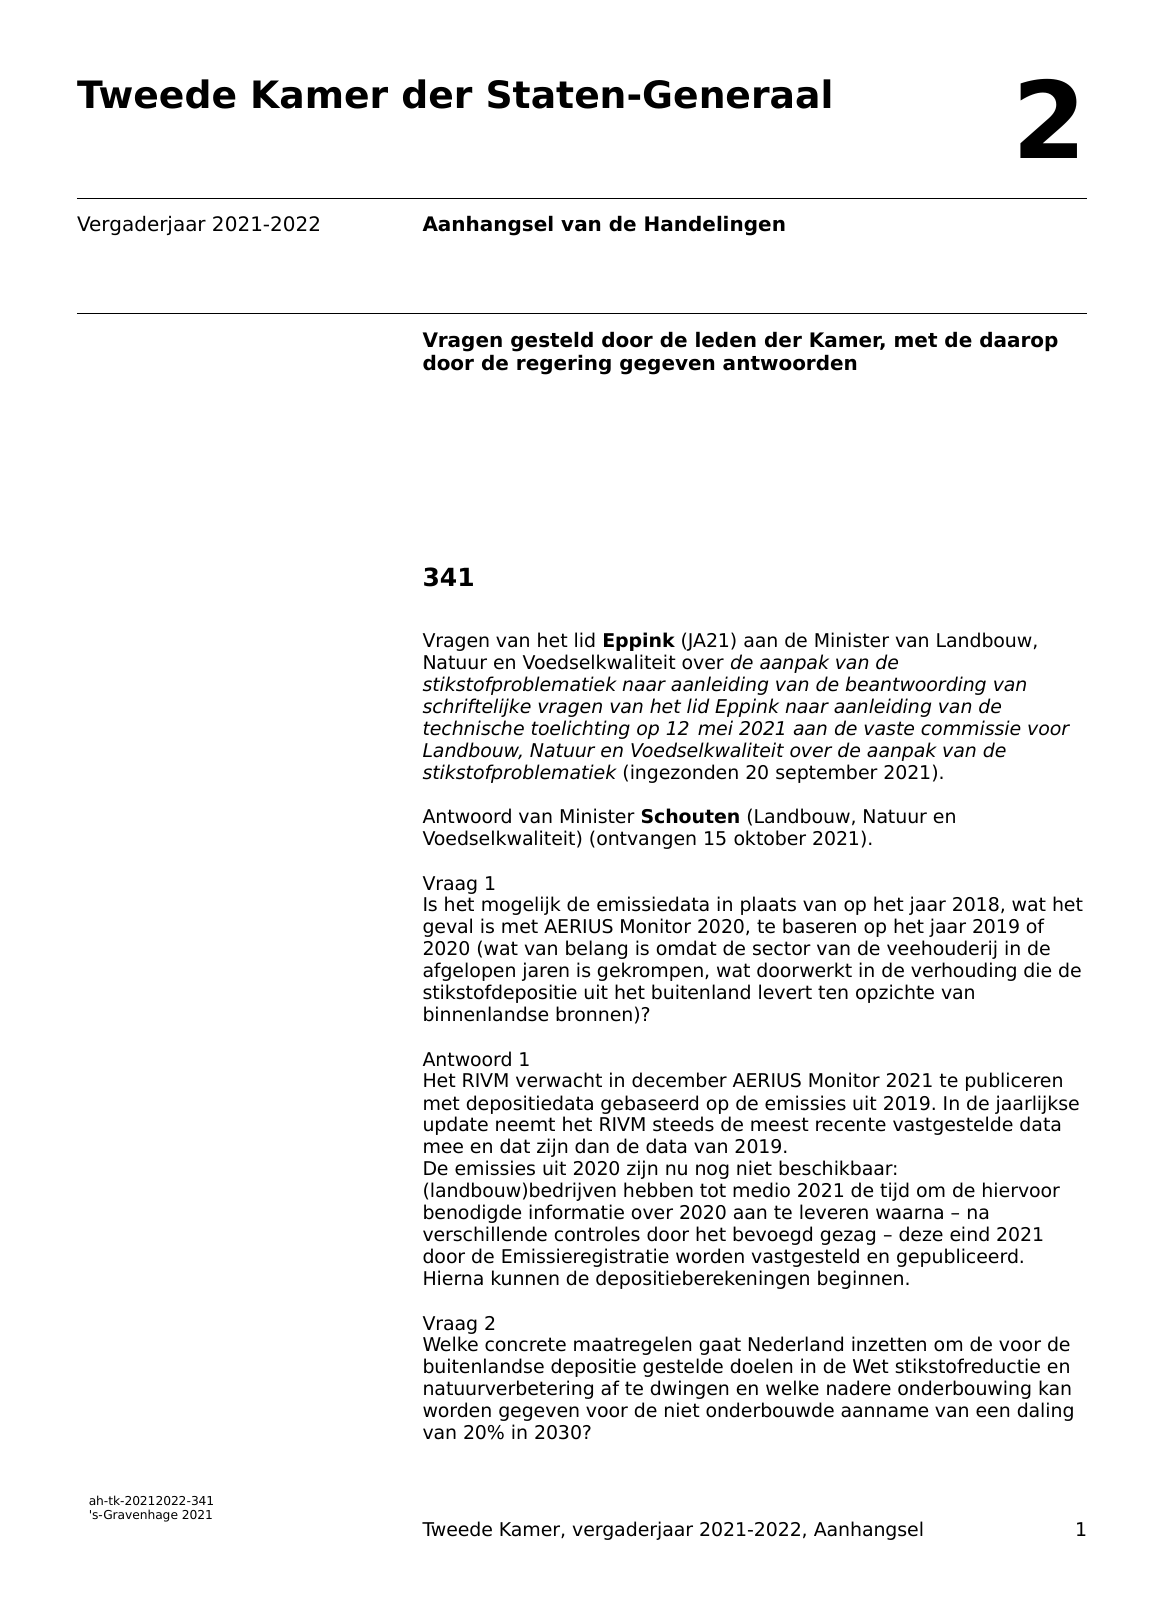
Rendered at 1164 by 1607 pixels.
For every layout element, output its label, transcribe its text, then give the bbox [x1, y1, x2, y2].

text Antwoord van Minister Schouten (Landbouw, Natuur en Voedselkwaliteit) (ontvangen 15 oktober 2021). [422, 806, 1087, 850]
text Vraag 1 [422, 872, 1087, 894]
table_cell [77, 314, 422, 375]
text 341 [422, 563, 1087, 592]
text Vraag 2 [422, 1312, 1087, 1334]
table_cell Vragen gesteld door de leden der Kamer, met de daarop door de regering gegeven antwoorden [422, 314, 1087, 375]
text 's-Gravenhage 2021 [88, 1508, 323, 1522]
table_cell Vergaderjaar 2021-2022 [77, 199, 422, 313]
text Vragen van het lid Eppink (JA21) aan de Minister van Landbouw, Natuur en Voedselkwaliteit over de aanpak van de stikstofproblematiek naar aanleiding van de beantwoording van schriftelijke vragen van het lid Eppink naar aanleiding van de technische toelichting op 12 mei 2021 aan de vaste commissie voor Landbouw, Natuur en Voedselkwaliteit over de aanpak van de stikstofproblematiek (ingezonden 20 september 2021). [422, 630, 1087, 784]
table_header 2 [886, 59, 1087, 198]
text Welke concrete maatregelen gaat Nederland inzetten om de voor de buitenlandse depositie gestelde doelen in de Wet stikstofreductie en natuurverbetering af te dwingen en welke nadere onderbouwing kan worden gegeven voor de niet onderbouwde aanname van een daling van 20% in 2030? [422, 1334, 1087, 1444]
text Is het mogelijk de emissiedata in plaats van op het jaar 2018, wat het geval is met AERIUS Monitor 2020, te baseren op het jaar 2019 of 2020 (wat van belang is omdat de sector van de veehouderij in de afgelopen jaren is gekrompen, wat doorwerkt in de verhouding die de stikstofdepositie uit het buitenland levert ten opzichte van binnenlandse bronnen)? [422, 894, 1087, 1026]
text ah-tk-20212022-341 [88, 1494, 323, 1508]
text Het RIVM verwacht in december AERIUS Monitor 2021 te publiceren met depositiedata gebaseerd op de emissies uit 2019. In de jaarlijkse update neemt het RIVM steeds de meest recente vastgestelde data mee en dat zijn dan de data van 2019. [422, 1070, 1087, 1158]
text Antwoord 1 [422, 1048, 1087, 1070]
text De emissies uit 2020 zijn nu nog niet beschikbaar: (landbouw)bedrijven hebben tot medio 2021 de tijd om de hiervoor benodigde informatie over 2020 aan te leveren waarna – na verschillende controles door het bevoegd gezag – deze eind 2021 door de Emissieregistratie worden vastgesteld en gepubliceerd. Hierna kunnen de depositieberekeningen beginnen. [422, 1158, 1087, 1290]
table_cell Aanhangsel van de Handelingen [422, 199, 1087, 313]
table_header Tweede Kamer der Staten-Generaal [77, 59, 886, 198]
